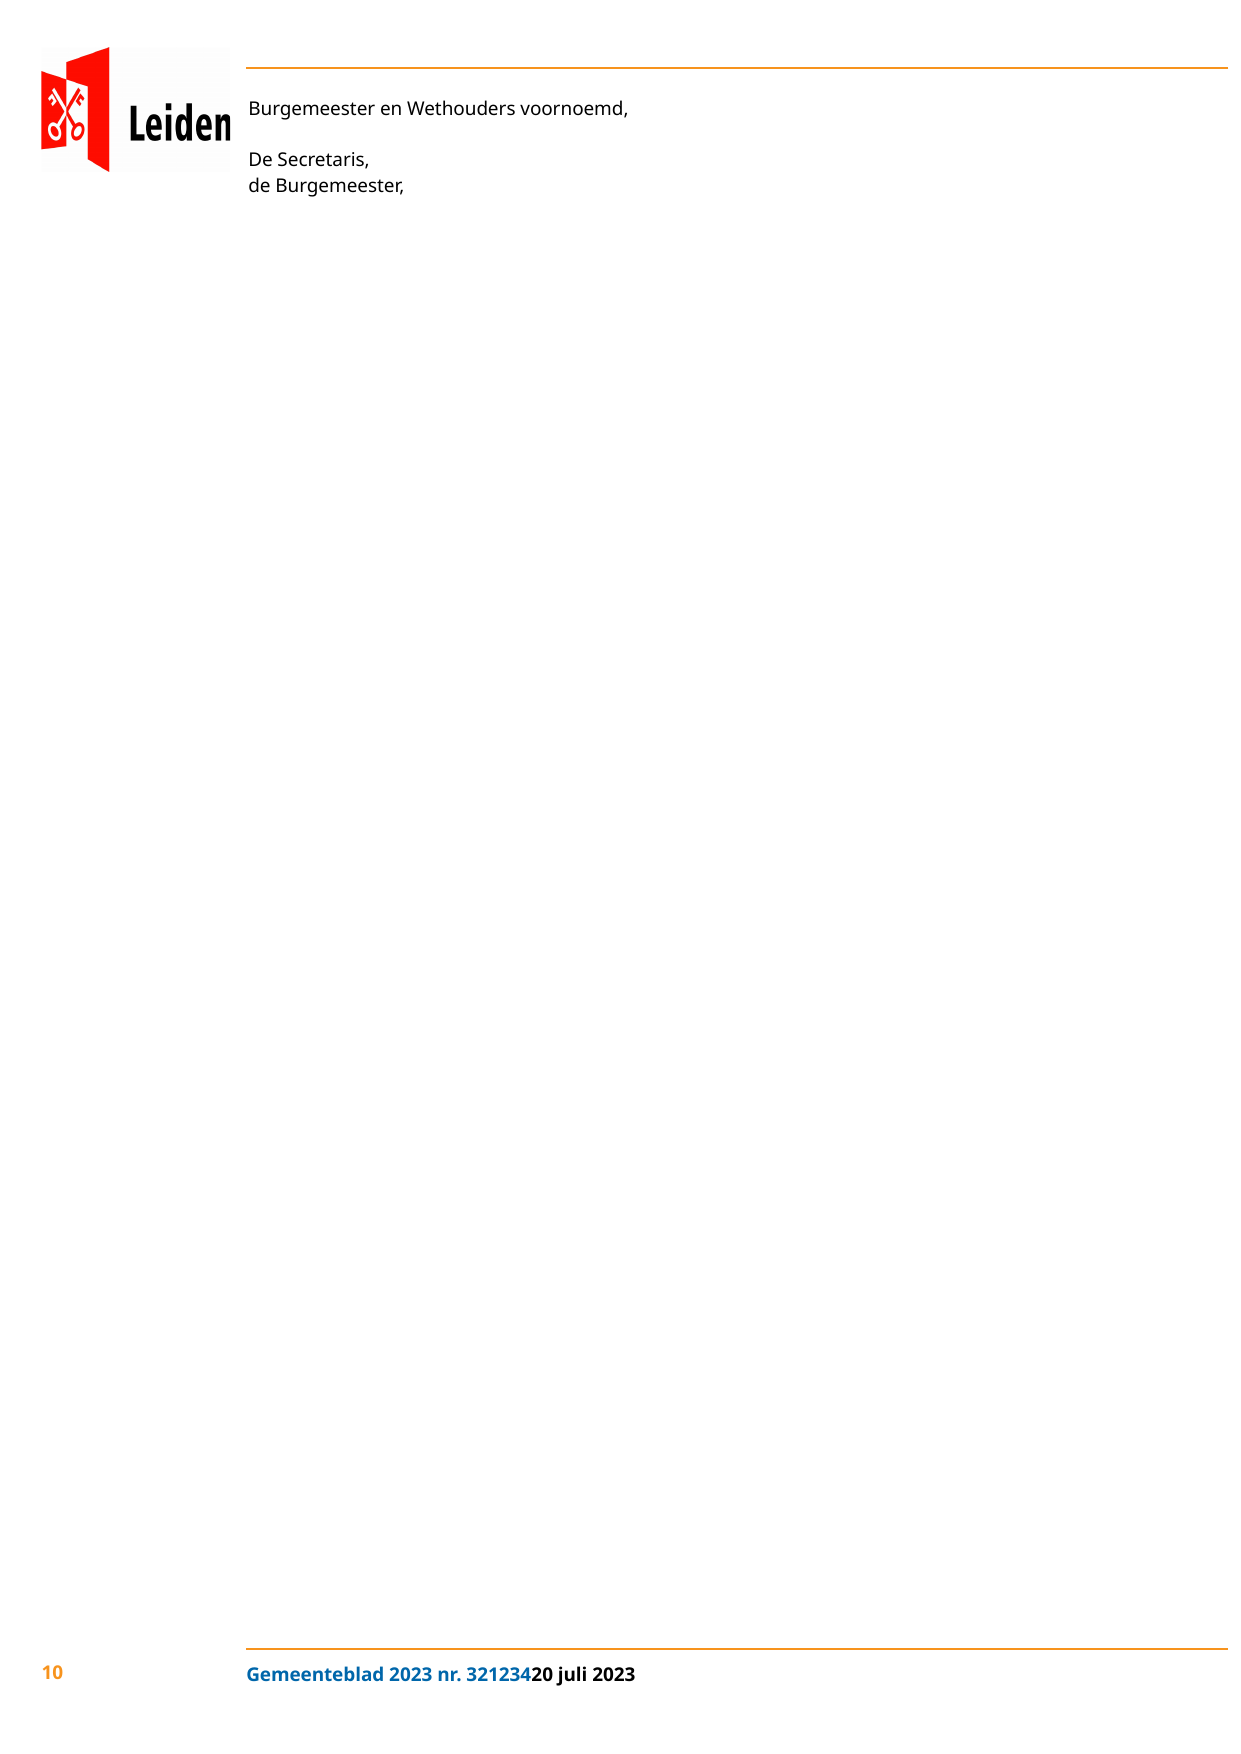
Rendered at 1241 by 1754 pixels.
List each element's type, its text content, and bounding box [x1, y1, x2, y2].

text de Burgemeester, [248, 172, 1152, 198]
picture [41, 47, 231, 172]
text Burgemeester en Wethouders voornoemd, [248, 95, 1152, 121]
text De Secretaris, [248, 146, 1152, 172]
